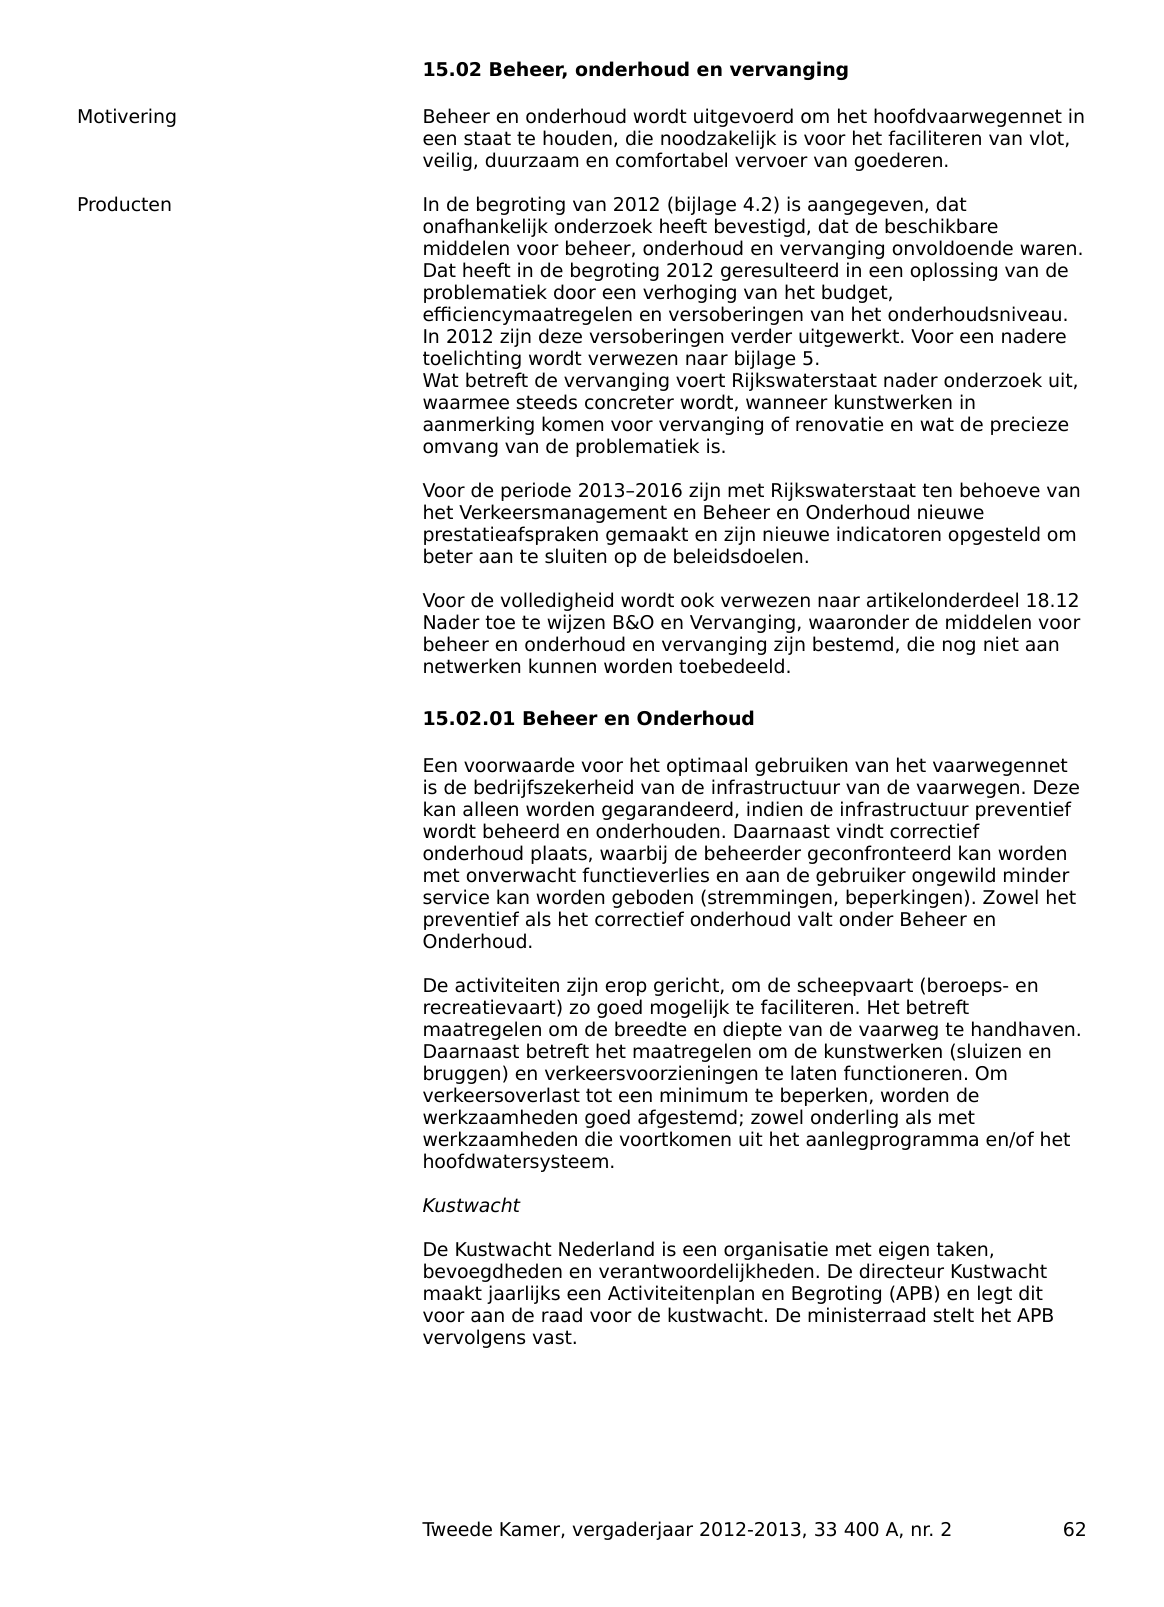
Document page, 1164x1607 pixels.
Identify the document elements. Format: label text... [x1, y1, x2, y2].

text De Kustwacht Nederland is een organisatie met eigen taken, bevoegdheden en verantwoordelijkheden. De directeur Kustwacht maakt jaarlijks een Activiteitenplan en Begroting (APB) en legt dit voor aan de raad voor de kustwacht. De ministerraad stelt het APB vervolgens vast. [422, 1239, 1087, 1349]
subtitle 15.02 Beheer, onderhoud en vervanging [422, 59, 1087, 81]
text Voor de periode 2013–2016 zijn met Rijkswaterstaat ten behoeve van het Verkeersmanagement en Beheer en Onderhoud nieuwe prestatieafspraken gemaakt en zijn nieuwe indicatoren opgesteld om beter aan te sluiten op de beleidsdoelen. [422, 480, 1087, 568]
text Motivering [77, 106, 399, 128]
text Voor de volledigheid wordt ook verwezen naar artikelonderdeel 18.12 Nader toe te wijzen B&O en Vervanging, waaronder de middelen voor beheer en onderhoud en vervanging zijn bestemd, die nog niet aan netwerken kunnen worden toebedeeld. [422, 590, 1087, 678]
text In de begroting van 2012 (bijlage 4.2) is aangegeven, dat onafhankelijk onderzoek heeft bevestigd, dat de beschikbare middelen voor beheer, onderhoud en vervanging onvoldoende waren. Dat heeft in de begroting 2012 geresulteerd in een oplossing van de problematiek door een verhoging van het budget, efficiencymaatregelen en versoberingen van het onderhoudsniveau. In 2012 zijn deze versoberingen verder uitgewerkt. Voor een nadere toelichting wordt verwezen naar bijlage 5. [422, 194, 1087, 370]
text Beheer en onderhoud wordt uitgevoerd om het hoofdvaarwegennet in een staat te houden, die noodzakelijk is voor het faciliteren van vlot, veilig, duurzaam en comfortabel vervoer van goederen. [422, 106, 1087, 172]
text Een voorwaarde voor het optimaal gebruiken van het vaarwegennet is de bedrijfszekerheid van de infrastructuur van de vaarwegen. Deze kan alleen worden gegarandeerd, indien de infrastructuur preventief wordt beheerd en onderhouden. Daarnaast vindt correctief onderhoud plaats, waarbij de beheerder geconfronteerd kan worden met onverwacht functieverlies en aan de gebruiker ongewild minder service kan worden geboden (stremmingen, beperkingen). Zowel het preventief als het correctief onderhoud valt onder Beheer en Onderhoud. [422, 755, 1087, 953]
subtitle Kustwacht [422, 1195, 1087, 1217]
text Wat betreft de vervanging voert Rijkswaterstaat nader onderzoek uit, waarmee steeds concreter wordt, wanneer kunstwerken in aanmerking komen voor vervanging of renovatie en wat de precieze omvang van de problematiek is. [422, 370, 1087, 458]
subtitle 15.02.01 Beheer en Onderhoud [422, 708, 1087, 730]
text Producten [77, 194, 399, 216]
text De activiteiten zijn erop gericht, om de scheepvaart (beroeps- en recreatievaart) zo goed mogelijk te faciliteren. Het betreft maatregelen om de breedte en diepte van de vaarweg te handhaven. Daarnaast betreft het maatregelen om de kunstwerken (sluizen en bruggen) en verkeersvoorzieningen te laten functioneren. Om verkeersoverlast tot een minimum te beperken, worden de werkzaamheden goed afgestemd; zowel onderling als met werkzaamheden die voortkomen uit het aanlegprogramma en/of het hoofdwatersysteem. [422, 975, 1087, 1173]
